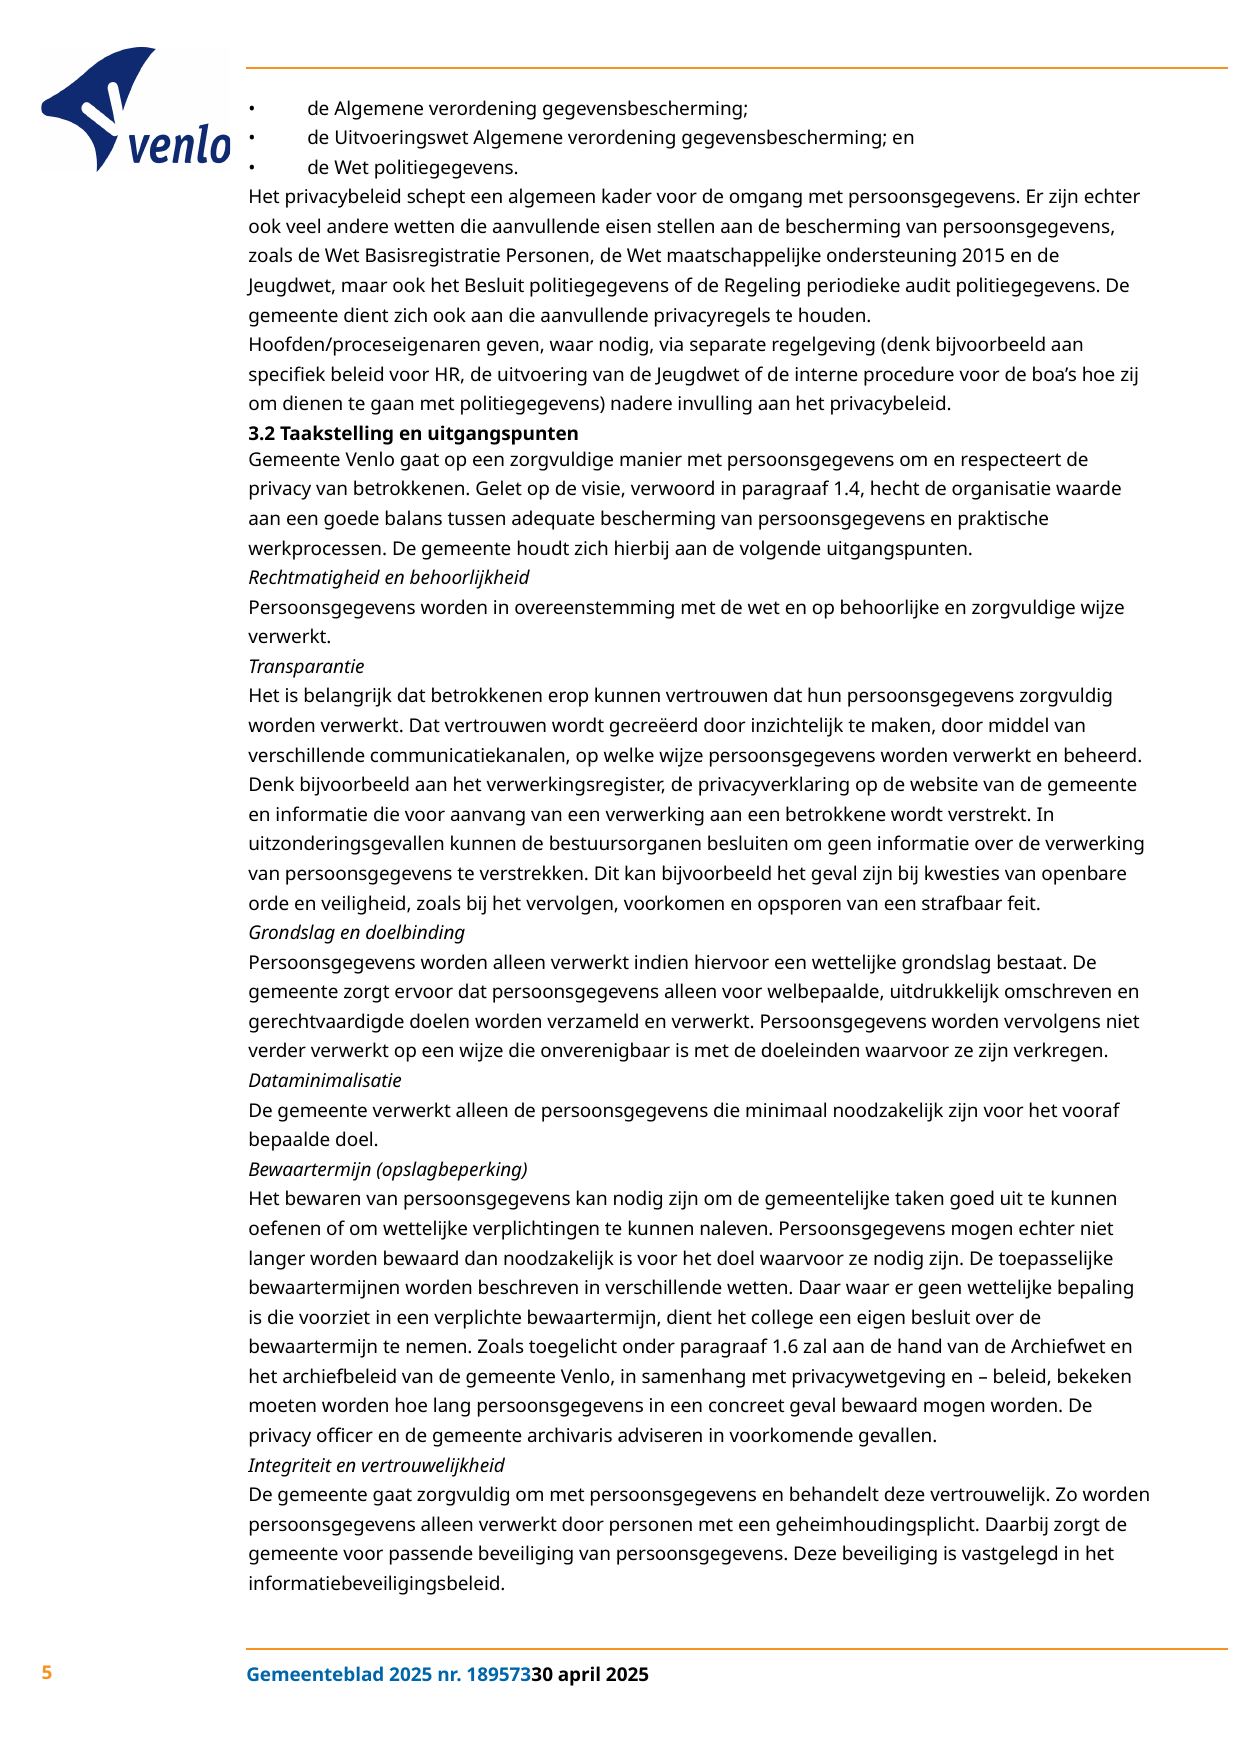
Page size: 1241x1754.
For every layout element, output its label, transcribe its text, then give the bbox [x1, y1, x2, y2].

text Gemeente Venlo gaat op een zorgvuldige manier met persoonsgegevens om en respecteert de privacy van betrokkenen. Gelet op de visie, verwoord in paragraaf 1.4, hecht de organisatie waarde aan een goede balans tussen adequate bescherming van persoonsgegevens en praktische werkprocessen. De gemeente houdt zich hierbij aan de volgende uitgangspunten. [248, 446, 1152, 560]
text Het is belangrijk dat betrokkenen erop kunnen vertrouwen dat hun persoonsgegevens zorgvuldig worden verwerkt. Dat vertrouwen wordt gecreëerd door inzichtelijk te maken, door middel van verschillende communicatiekanalen, op welke wijze persoonsgegevens worden verwerkt en beheerd. Denk bijvoorbeeld aan het verwerkingsregister, de privacyverklaring op de website van de gemeente en informatie die voor aanvang van een verwerking aan een betrokkene wordt verstrekt. In uitzonderingsgevallen kunnen de bestuursorganen besluiten om geen informatie over de verwerking van persoonsgegevens te verstrekken. Dit kan bijvoorbeeld het geval zijn bij kwesties van openbare orde en veiligheid, zoals bij het vervolgen, voorkomen en opsporen van een strafbaar feit. [248, 683, 1152, 915]
text Bewaartermijn (opslagbeperking) [248, 1156, 1152, 1182]
text Hoofden/proceseigenaren geven, waar nodig, via separate regelgeving (denk bijvoorbeeld aan specifiek beleid voor HR, de uitvoering van de Jeugdwet of de interne procedure voor de boa’s hoe zij om dienen te gaan met politiegegevens) nadere invulling aan het privacybeleid. [248, 331, 1152, 416]
list de Algemene verordening gegevensbescherming; [248, 95, 1152, 121]
text Grondslag en doelbinding [248, 919, 1152, 945]
text Dataminimalisatie [248, 1067, 1152, 1093]
text Integriteit en vertrouwelijkheid [248, 1452, 1152, 1477]
text De gemeente verwerkt alleen de persoonsgegevens die minimaal noodzakelijk zijn voor het vooraf bepaalde doel. [248, 1097, 1152, 1152]
picture [41, 47, 231, 172]
list de Uitvoeringswet Algemene verordening gegevensbescherming; en [248, 124, 1152, 150]
text Persoonsgegevens worden in overeenstemming met de wet en op behoorlijke en zorgvuldige wijze verwerkt. [248, 594, 1152, 649]
text 3.2 Taakstelling en uitgangspunten [248, 420, 1152, 446]
list de Wet politiegegevens. [248, 154, 1152, 180]
text Het privacybeleid schept een algemeen kader voor de omgang met persoonsgegevens. Er zijn echter ook veel andere wetten die aanvullende eisen stellen aan de bescherming van persoonsgegevens, zoals de Wet Basisregistratie Personen, de Wet maatschappelijke ondersteuning 2015 en de Jeugdwet, maar ook het Besluit politiegegevens of de Regeling periodieke audit politiegegevens. De gemeente dient zich ook aan die aanvullende privacyregels te houden. [248, 183, 1152, 328]
text Het bewaren van persoonsgegevens kan nodig zijn om de gemeentelijke taken goed uit te kunnen oefenen of om wettelijke verplichtingen te kunnen naleven. Persoonsgegevens mogen echter niet langer worden bewaard dan noodzakelijk is voor het doel waarvoor ze nodig zijn. De toepasselijke bewaartermijnen worden beschreven in verschillende wetten. Daar waar er geen wettelijke bepaling is die voorziet in een verplichte bewaartermijn, dient het college een eigen besluit over de bewaartermijn te nemen. Zoals toegelicht onder paragraaf 1.6 zal aan de hand van de Archiefwet en het archiefbeleid van de gemeente Venlo, in samenhang met privacywetgeving en – beleid, bekeken moeten worden hoe lang persoonsgegevens in een concreet geval bewaard mogen worden. De privacy officer en de gemeente archivaris adviseren in voorkomende gevallen. [248, 1186, 1152, 1448]
text De gemeente gaat zorgvuldig om met persoonsgegevens en behandelt deze vertrouwelijk. Zo worden persoonsgegevens alleen verwerkt door personen met een geheimhoudingsplicht. Daarbij zorgt de gemeente voor passende beveiliging van persoonsgegevens. Deze beveiliging is vastgelegd in het informatiebeveiligingsbeleid. [248, 1481, 1152, 1596]
text Rechtmatigheid en behoorlijkheid [248, 564, 1152, 590]
text Transparantie [248, 653, 1152, 679]
text Persoonsgegevens worden alleen verwerkt indien hiervoor een wettelijke grondslag bestaat. De gemeente zorgt ervoor dat persoonsgegevens alleen voor welbepaalde, uitdrukkelijk omschreven en gerechtvaardigde doelen worden verzameld en verwerkt. Persoonsgegevens worden vervolgens niet verder verwerkt op een wijze die onverenigbaar is met de doeleinden waarvoor ze zijn verkregen. [248, 949, 1152, 1063]
